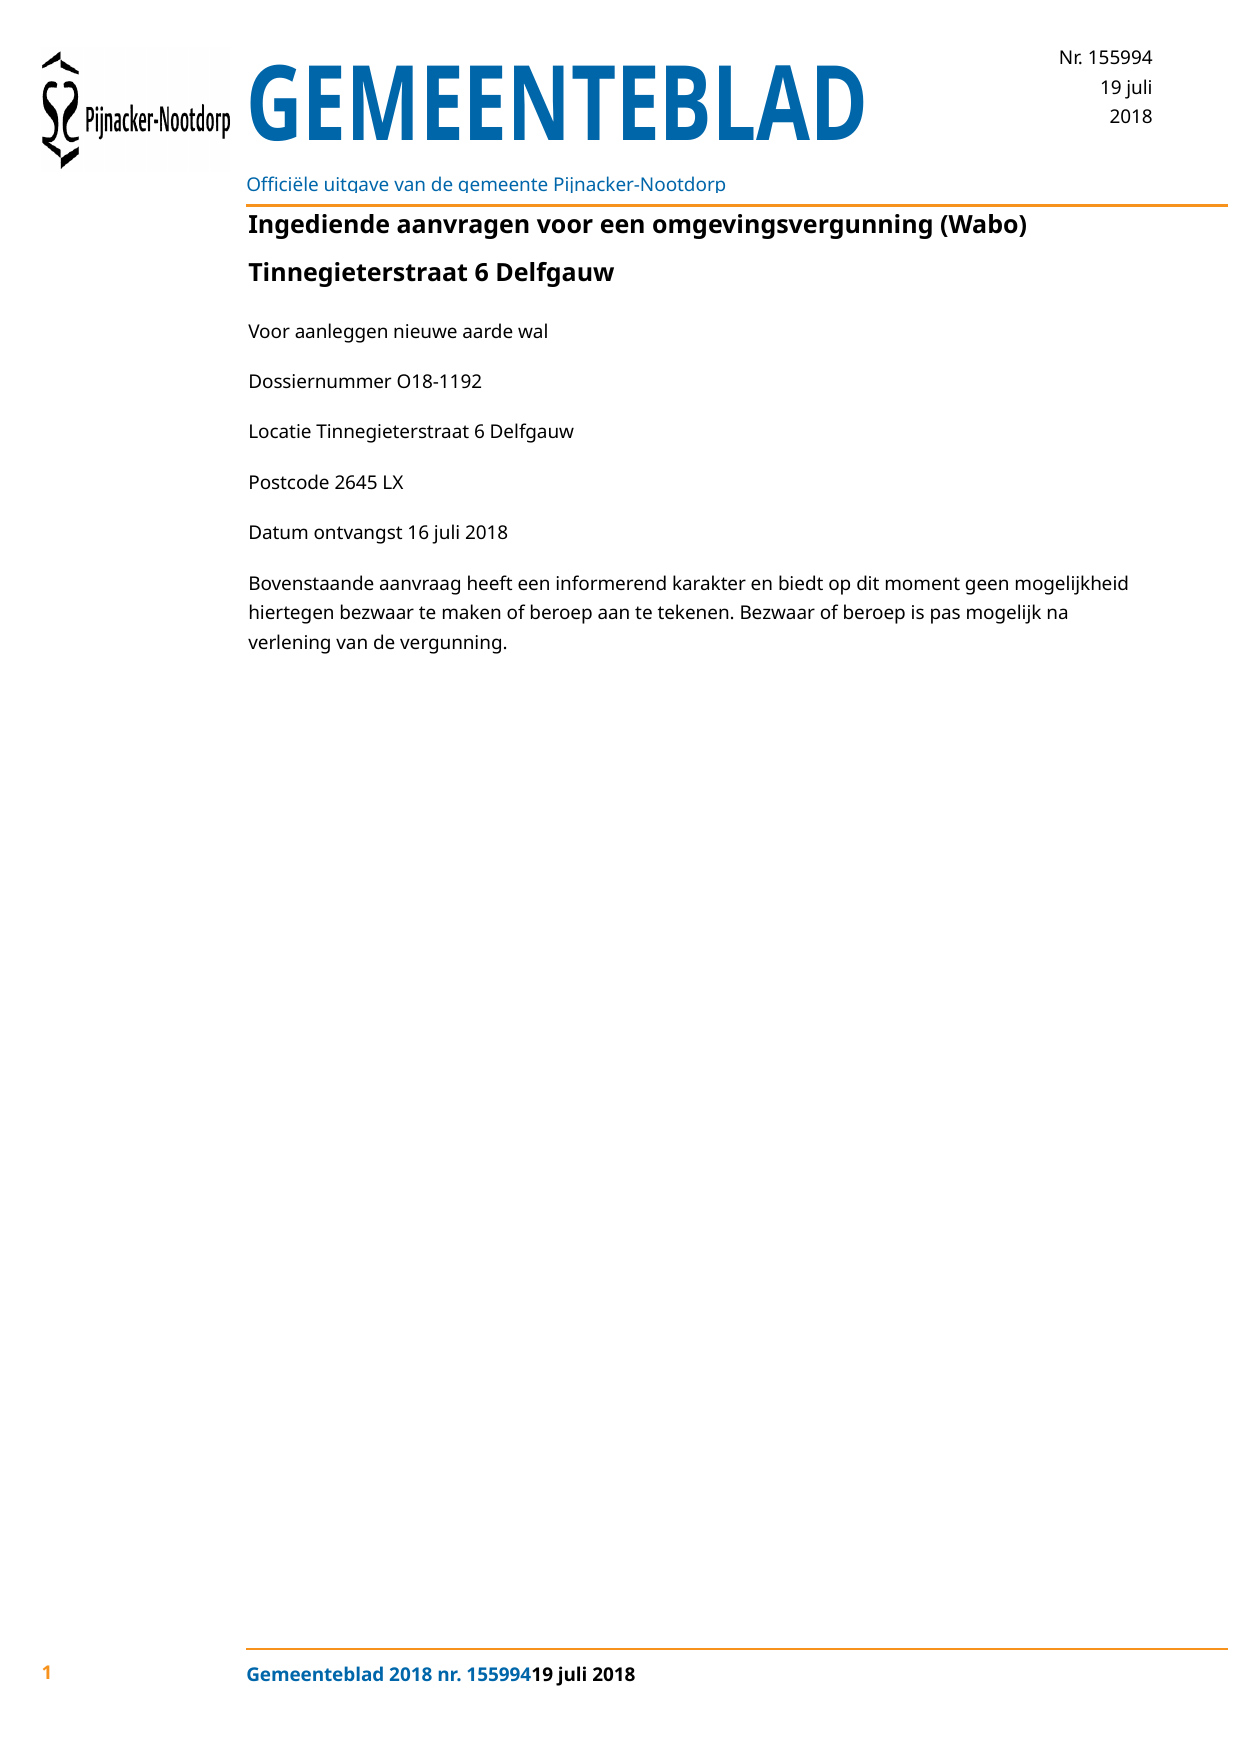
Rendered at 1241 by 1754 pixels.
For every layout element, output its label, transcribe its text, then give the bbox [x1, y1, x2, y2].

text Bovenstaande aanvraag heeft een informerend karakter en biedt op dit moment geen mogelijkheid hiertegen bezwaar te maken of beroep aan te tekenen. Bezwaar of beroep is pas mogelijk na verlening van de vergunning. [248, 570, 1152, 655]
picture [41, 47, 231, 172]
text Ingediende aanvragen voor een omgevingsvergunning (Wabo) Tinnegieterstraat 6 Delfgauw [248, 207, 1152, 288]
text Locatie Tinnegieterstraat 6 Delfgauw [248, 419, 1152, 444]
text Datum ontvangst 16 juli 2018 [248, 519, 1152, 545]
text Postcode 2645 LX [248, 469, 1152, 495]
text Voor aanleggen nieuwe aarde wal [248, 318, 1152, 344]
text Dossiernummer O18-1192 [248, 368, 1152, 394]
